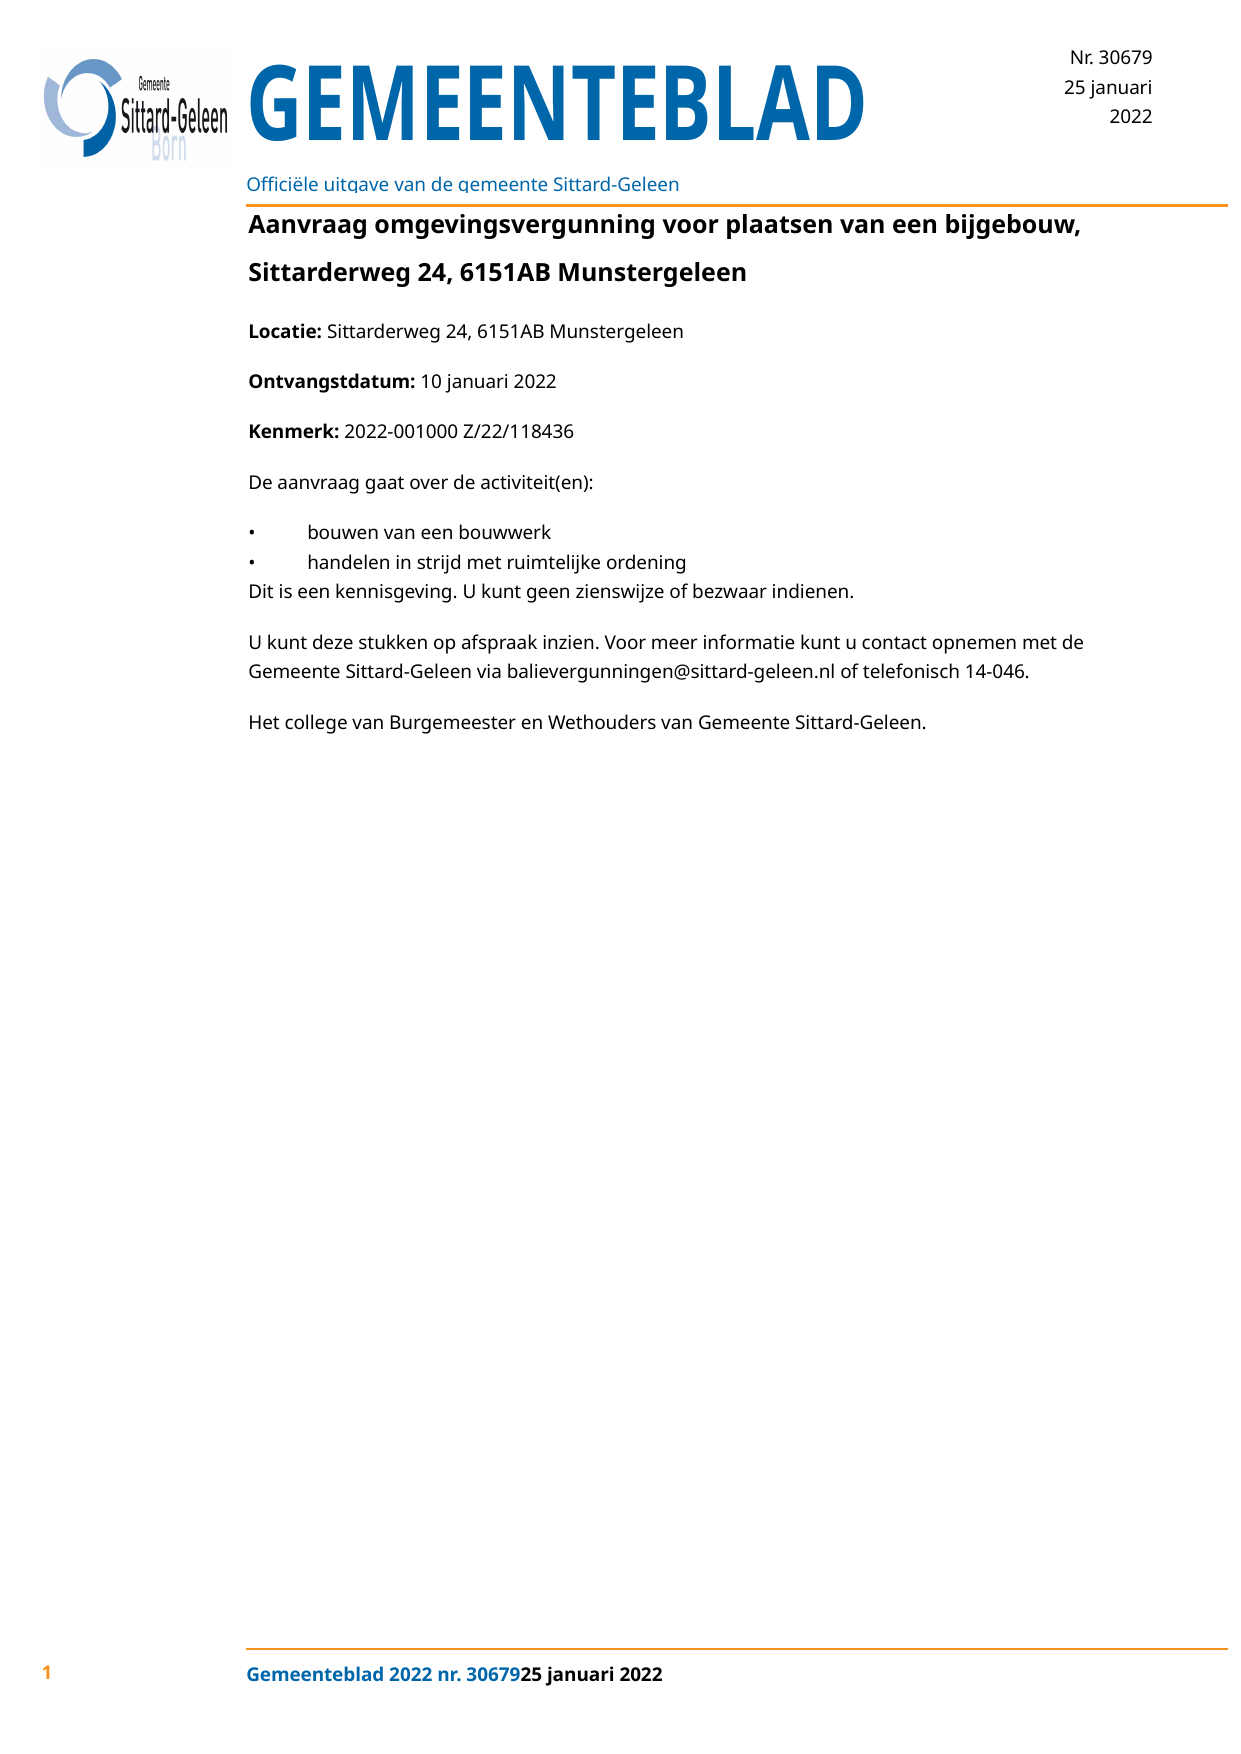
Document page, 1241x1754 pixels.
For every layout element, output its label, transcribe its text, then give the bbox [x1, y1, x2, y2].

list handelen in strijd met ruimtelijke ordening [248, 549, 1152, 575]
text Aanvraag omgevingsvergunning voor plaatsen van een bijgebouw, Sittarderweg 24, 6151AB Munstergeleen [248, 207, 1152, 288]
text Ontvangstdatum: 10 januari 2022 [248, 368, 1152, 394]
text Locatie: Sittarderweg 24, 6151AB Munstergeleen [248, 318, 1152, 344]
text De aanvraag gaat over de activiteit(en): [248, 469, 1152, 495]
text Kenmerk: 2022-001000 Z/22/118436 [248, 419, 1152, 444]
picture [41, 47, 231, 172]
text Het college van Burgemeester en Wethouders van Gemeente Sittard-Geleen. [248, 709, 1152, 735]
text U kunt deze stukken op afspraak inzien. Voor meer informatie kunt u contact opnemen met de Gemeente Sittard-Geleen via balievergunningen@sittard-geleen.nl of telefonisch 14-046. [248, 629, 1152, 684]
text Dit is een kennisgeving. U kunt geen zienswijze of bezwaar indienen. [248, 579, 1152, 604]
list bouwen van een bouwwerk [248, 519, 1152, 545]
